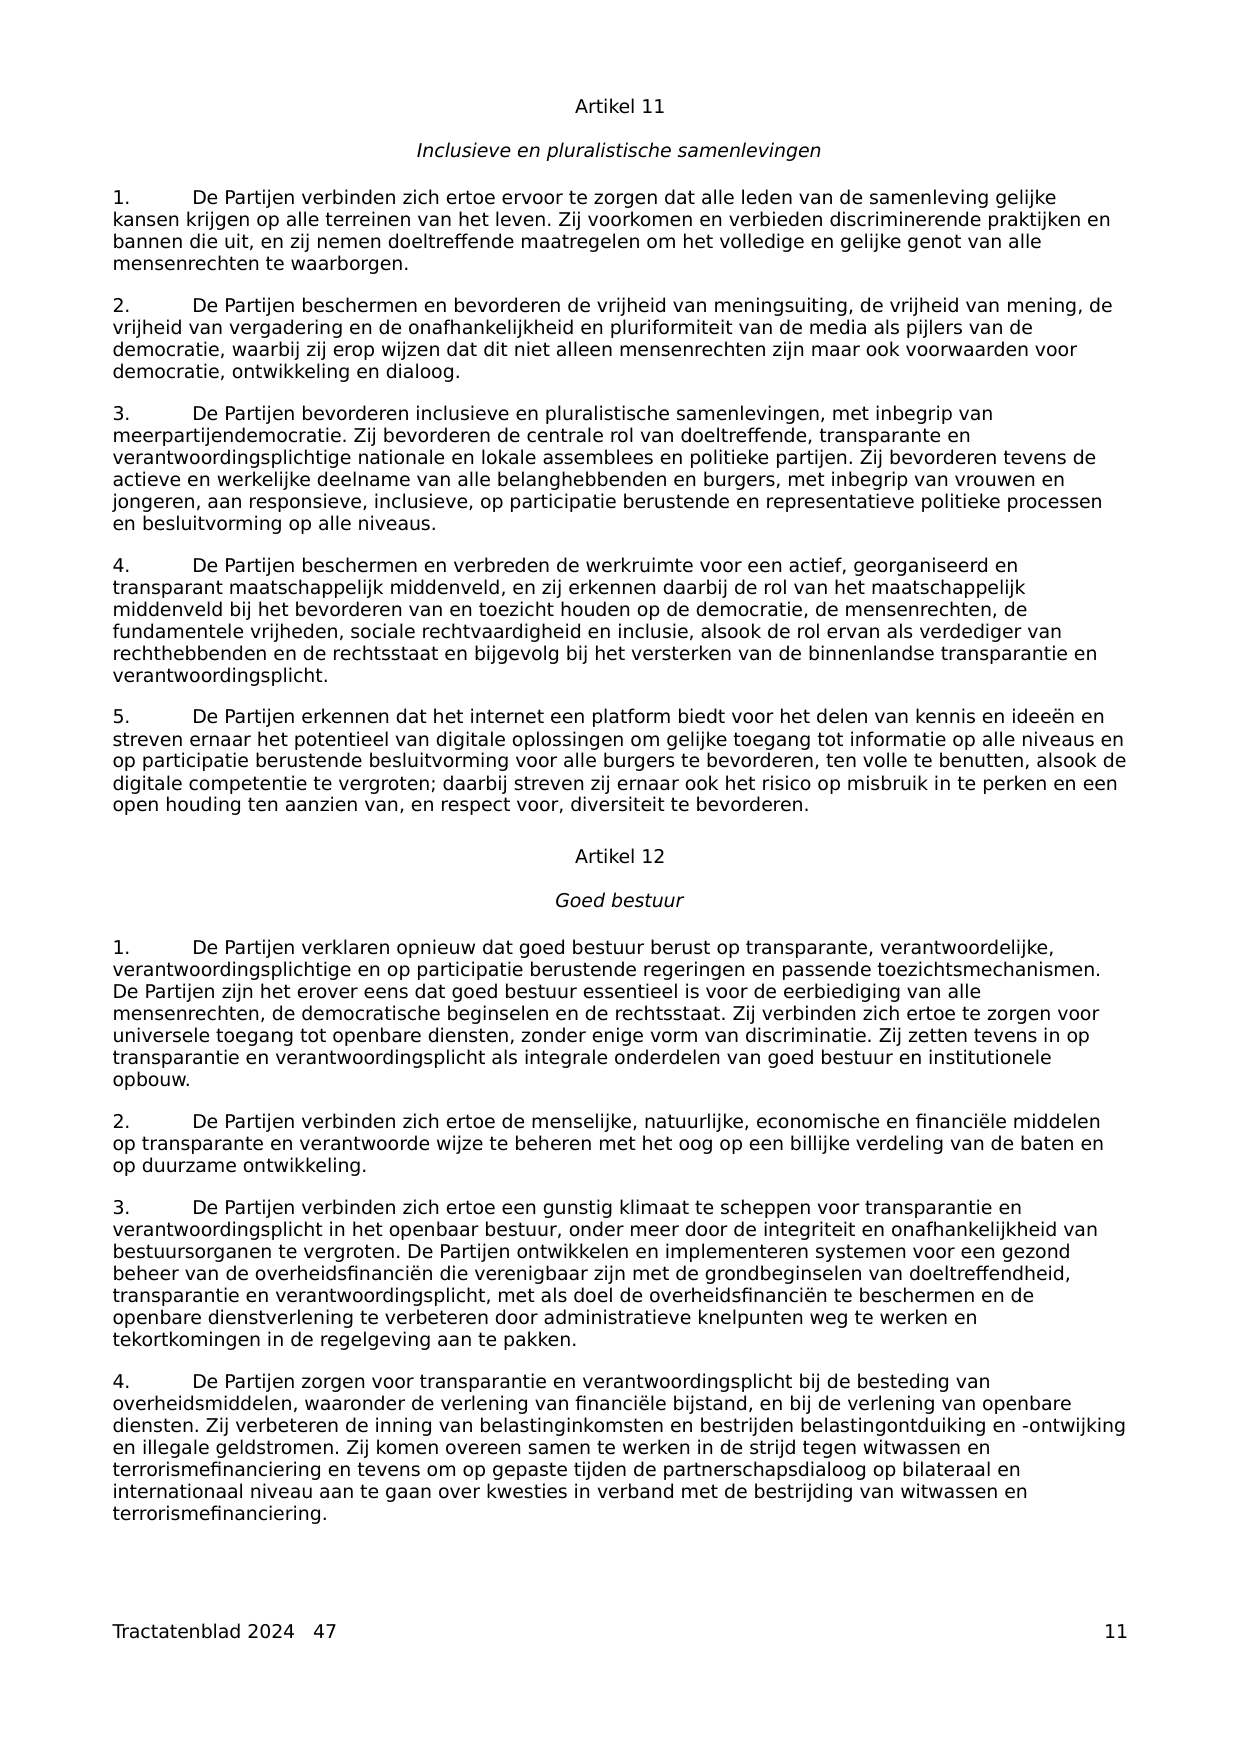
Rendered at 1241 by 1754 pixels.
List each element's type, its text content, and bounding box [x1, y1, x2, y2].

text 2. De Partijen verbinden zich ertoe de menselijke, natuurlijke, economische en financiële middelen op transparante en verantwoorde wijze te beheren met het oog op een billijke verdeling van de baten en op duurzame ontwikkeling. [112, 1111, 1128, 1177]
text 1. De Partijen verklaren opnieuw dat goed bestuur berust op transparante, verantwoordelijke, verantwoordingsplichtige en op participatie berustende regeringen en passende toezichtsmechanismen. De Partijen zijn het erover eens dat goed bestuur essentieel is voor de eerbiediging van alle mensenrechten, de democratische beginselen en de rechtsstaat. Zij verbinden zich ertoe te zorgen voor universele toegang tot openbare diensten, zonder enige vorm van discriminatie. Zij zetten tevens in op transparantie en verantwoordingsplicht als integrale onderdelen van goed bestuur en institutionele opbouw. [112, 937, 1128, 1091]
text 1. De Partijen verbinden zich ertoe ervoor te zorgen dat alle leden van de samenleving gelijke kansen krijgen op alle terreinen van het leven. Zij voorkomen en verbieden discriminerende praktijken en bannen die uit, en zij nemen doeltreffende maatregelen om het volledige en gelijke genot van alle mensenrechten te waarborgen. [112, 187, 1128, 275]
text 5. De Partijen erkennen dat het internet een platform biedt voor het delen van kennis en ideeën en streven ernaar het potentieel van digitale oplossingen om gelijke toegang tot informatie op alle niveaus en op participatie berustende besluitvorming voor alle burgers te bevorderen, ten volle te benutten, alsook de digitale competentie te vergroten; daarbij streven zij ernaar ook het risico op misbruik in te perken en een open houding ten aanzien van, en respect voor, diversiteit te bevorderen. [112, 706, 1128, 816]
subtitle Artikel 11 Inclusieve en pluralistische samenlevingen [112, 96, 1128, 162]
text 2. De Partijen beschermen en bevorderen de vrijheid van meningsuiting, de vrijheid van mening, de vrijheid van vergadering en de onafhankelijkheid en pluriformiteit van de media als pijlers van de democratie, waarbij zij erop wijzen dat dit niet alleen mensenrechten zijn maar ook voorwaarden voor democratie, ontwikkeling en dialoog. [112, 295, 1128, 383]
text 4. De Partijen beschermen en verbreden de werkruimte voor een actief, georganiseerd en transparant maatschappelijk middenveld, en zij erkennen daarbij de rol van het maatschappelijk middenveld bij het bevorderen van en toezicht houden op de democratie, de mensenrechten, de fundamentele vrijheden, sociale rechtvaardigheid en inclusie, alsook de rol ervan als verdediger van rechthebbenden en de rechtsstaat en bijgevolg bij het versterken van de binnenlandse transparantie en verantwoordingsplicht. [112, 554, 1128, 686]
subtitle Artikel 12 Goed bestuur [112, 846, 1128, 912]
text 3. De Partijen bevorderen inclusieve en pluralistische samenlevingen, met inbegrip van meerpartijendemocratie. Zij bevorderen de centrale rol van doeltreffende, transparante en verantwoordingsplichtige nationale en lokale assemblees en politieke partijen. Zij bevorderen tevens de actieve en werkelijke deelname van alle belanghebbenden en burgers, met inbegrip van vrouwen en jongeren, aan responsieve, inclusieve, op participatie berustende en representatieve politieke processen en besluitvorming op alle niveaus. [112, 403, 1128, 534]
text 4. De Partijen zorgen voor transparantie en verantwoordingsplicht bij de besteding van overheidsmiddelen, waaronder de verlening van financiële bijstand, en bij de verlening van openbare diensten. Zij verbeteren de inning van belastinginkomsten en bestrijden belastingontduiking en -ontwijking en illegale geldstromen. Zij komen overeen samen te werken in de strijd tegen witwassen en terrorismefinanciering en tevens om op gepaste tijden de partnerschapsdialoog op bilateraal en internationaal niveau aan te gaan over kwesties in verband met de bestrijding van witwassen en terrorismefinanciering. [112, 1371, 1128, 1525]
text 3. De Partijen verbinden zich ertoe een gunstig klimaat te scheppen voor transparantie en verantwoordingsplicht in het openbaar bestuur, onder meer door de integriteit en onafhankelijkheid van bestuursorganen te vergroten. De Partijen ontwikkelen en implementeren systemen voor een gezond beheer van de overheidsfinanciën die verenigbaar zijn met de grondbeginselen van doeltreffendheid, transparantie en verantwoordingsplicht, met als doel de overheidsfinanciën te beschermen en de openbare dienstverlening te verbeteren door administratieve knelpunten weg te werken en tekortkomingen in de regelgeving aan te pakken. [112, 1197, 1128, 1351]
